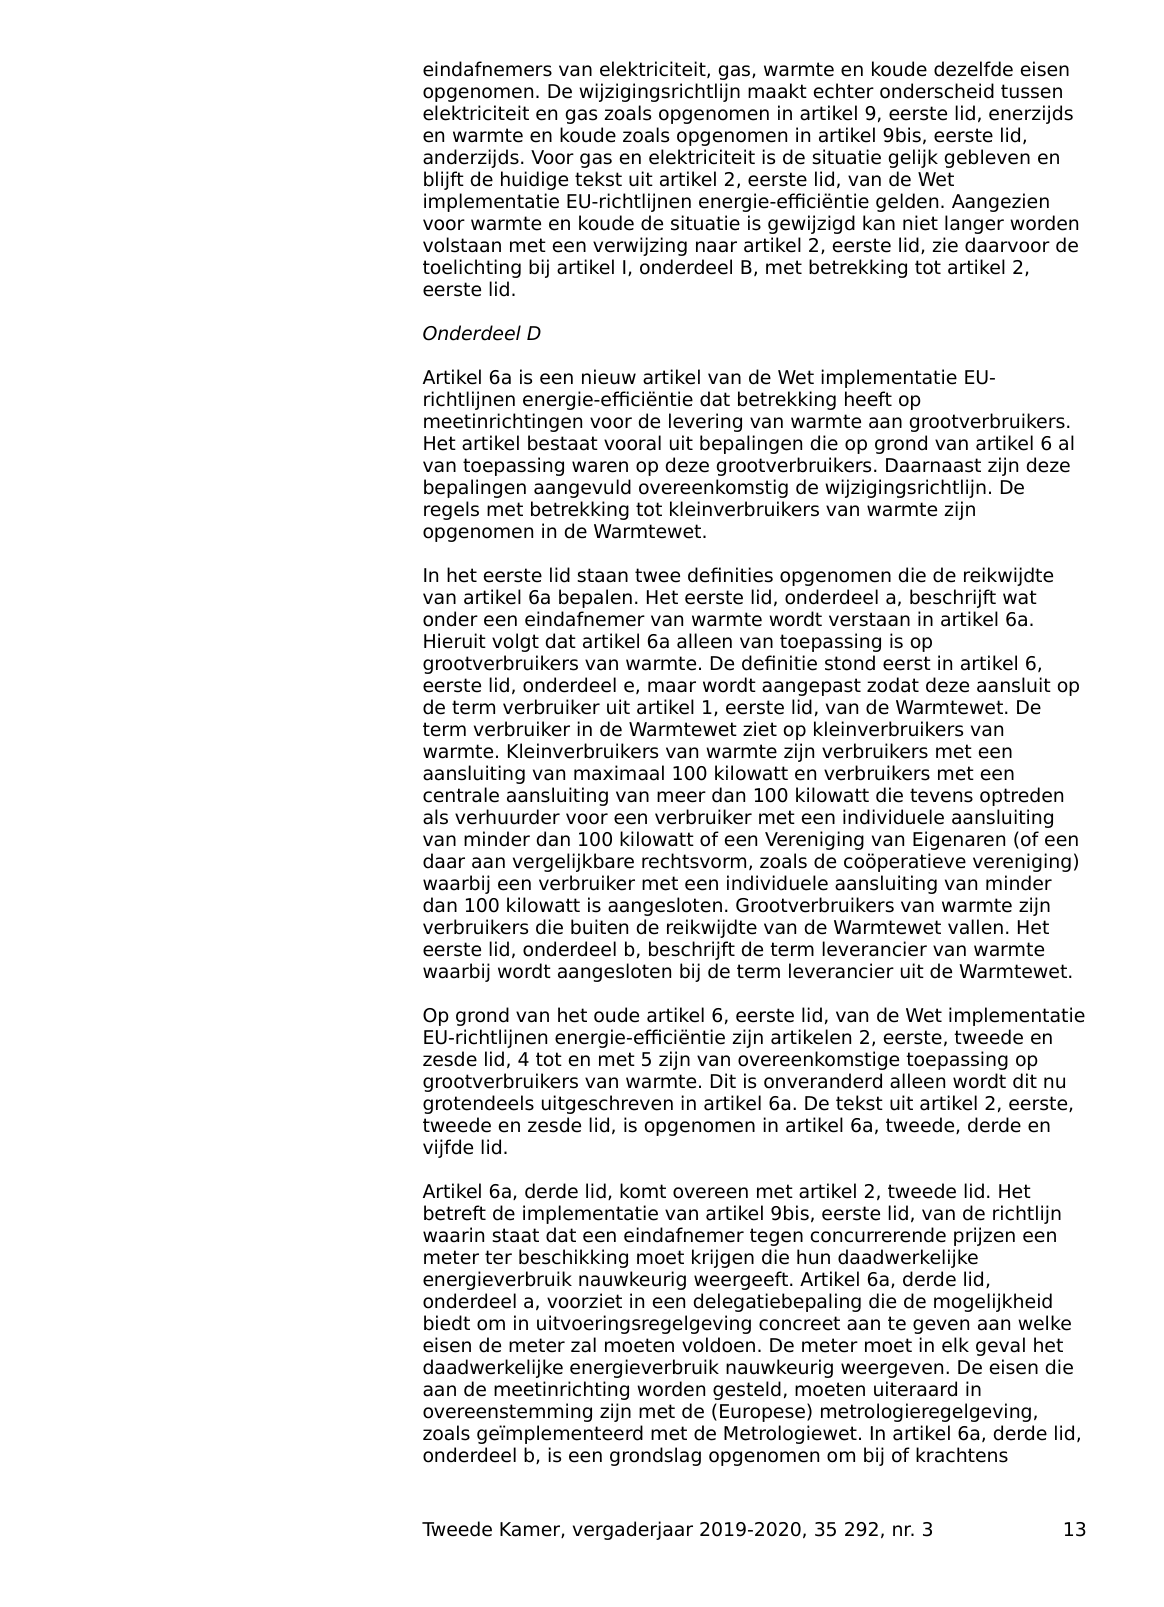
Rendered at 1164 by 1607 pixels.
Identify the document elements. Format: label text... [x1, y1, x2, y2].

text eindafnemers van elektriciteit, gas, warmte en koude dezelfde eisen opgenomen. De wijzigingsrichtlijn maakt echter onderscheid tussen elektriciteit en gas zoals opgenomen in artikel 9, eerste lid, enerzijds en warmte en koude zoals opgenomen in artikel 9bis, eerste lid, anderzijds. Voor gas en elektriciteit is de situatie gelijk gebleven en blijft de huidige tekst uit artikel 2, eerste lid, van de Wet implementatie EU-richtlijnen energie-efficiëntie gelden. Aangezien voor warmte en koude de situatie is gewijzigd kan niet langer worden volstaan met een verwijzing naar artikel 2, eerste lid, zie daarvoor de toelichting bij artikel I, onderdeel B, met betrekking tot artikel 2, eerste lid. [422, 59, 1087, 301]
text Op grond van het oude artikel 6, eerste lid, van de Wet implementatie EU-richtlijnen energie-efficiëntie zijn artikelen 2, eerste, tweede en zesde lid, 4 tot en met 5 zijn van overeenkomstige toepassing op grootverbruikers van warmte. Dit is onveranderd alleen wordt dit nu grotendeels uitgeschreven in artikel 6a. De tekst uit artikel 2, eerste, tweede en zesde lid, is opgenomen in artikel 6a, tweede, derde en vijfde lid. [422, 1005, 1087, 1159]
text Artikel 6a is een nieuw artikel van de Wet implementatie EU-richtlijnen energie-efficiëntie dat betrekking heeft op meetinrichtingen voor de levering van warmte aan grootverbruikers. Het artikel bestaat vooral uit bepalingen die op grond van artikel 6 al van toepassing waren op deze grootverbruikers. Daarnaast zijn deze bepalingen aangevuld overeenkomstig de wijzigingsrichtlijn. De regels met betrekking tot kleinverbruikers van warmte zijn opgenomen in de Warmtewet. [422, 367, 1087, 543]
subtitle Onderdeel D [422, 323, 1087, 345]
text Artikel 6a, derde lid, komt overeen met artikel 2, tweede lid. Het betreft de implementatie van artikel 9bis, eerste lid, van de richtlijn waarin staat dat een eindafnemer tegen concurrerende prijzen een meter ter beschikking moet krijgen die hun daadwerkelijke energieverbruik nauwkeurig weergeeft. Artikel 6a, derde lid, onderdeel a, voorziet in een delegatiebepaling die de mogelijkheid biedt om in uitvoeringsregelgeving concreet aan te geven aan welke eisen de meter zal moeten voldoen. De meter moet in elk geval het daadwerkelijke energieverbruik nauwkeurig weergeven. De eisen die aan de meetinrichting worden gesteld, moeten uiteraard in overeenstemming zijn met de (Europese) metrologieregelgeving, zoals geïmplementeerd met de Metrologiewet. In artikel 6a, derde lid, onderdeel b, is een grondslag opgenomen om bij of krachtens [422, 1181, 1087, 1467]
text In het eerste lid staan twee definities opgenomen die de reikwijdte van artikel 6a bepalen. Het eerste lid, onderdeel a, beschrijft wat onder een eindafnemer van warmte wordt verstaan in artikel 6a. Hieruit volgt dat artikel 6a alleen van toepassing is op grootverbruikers van warmte. De definitie stond eerst in artikel 6, eerste lid, onderdeel e, maar wordt aangepast zodat deze aansluit op de term verbruiker uit artikel 1, eerste lid, van de Warmtewet. De term verbruiker in de Warmtewet ziet op kleinverbruikers van warmte. Kleinverbruikers van warmte zijn verbruikers met een aansluiting van maximaal 100 kilowatt en verbruikers met een centrale aansluiting van meer dan 100 kilowatt die tevens optreden als verhuurder voor een verbruiker met een individuele aansluiting van minder dan 100 kilowatt of een Vereniging van Eigenaren (of een daar aan vergelijkbare rechtsvorm, zoals de coöperatieve vereniging) waarbij een verbruiker met een individuele aansluiting van minder dan 100 kilowatt is aangesloten. Grootverbruikers van warmte zijn verbruikers die buiten de reikwijdte van de Warmtewet vallen. Het eerste lid, onderdeel b, beschrijft de term leverancier van warmte waarbij wordt aangesloten bij de term leverancier uit de Warmtewet. [422, 565, 1087, 983]
